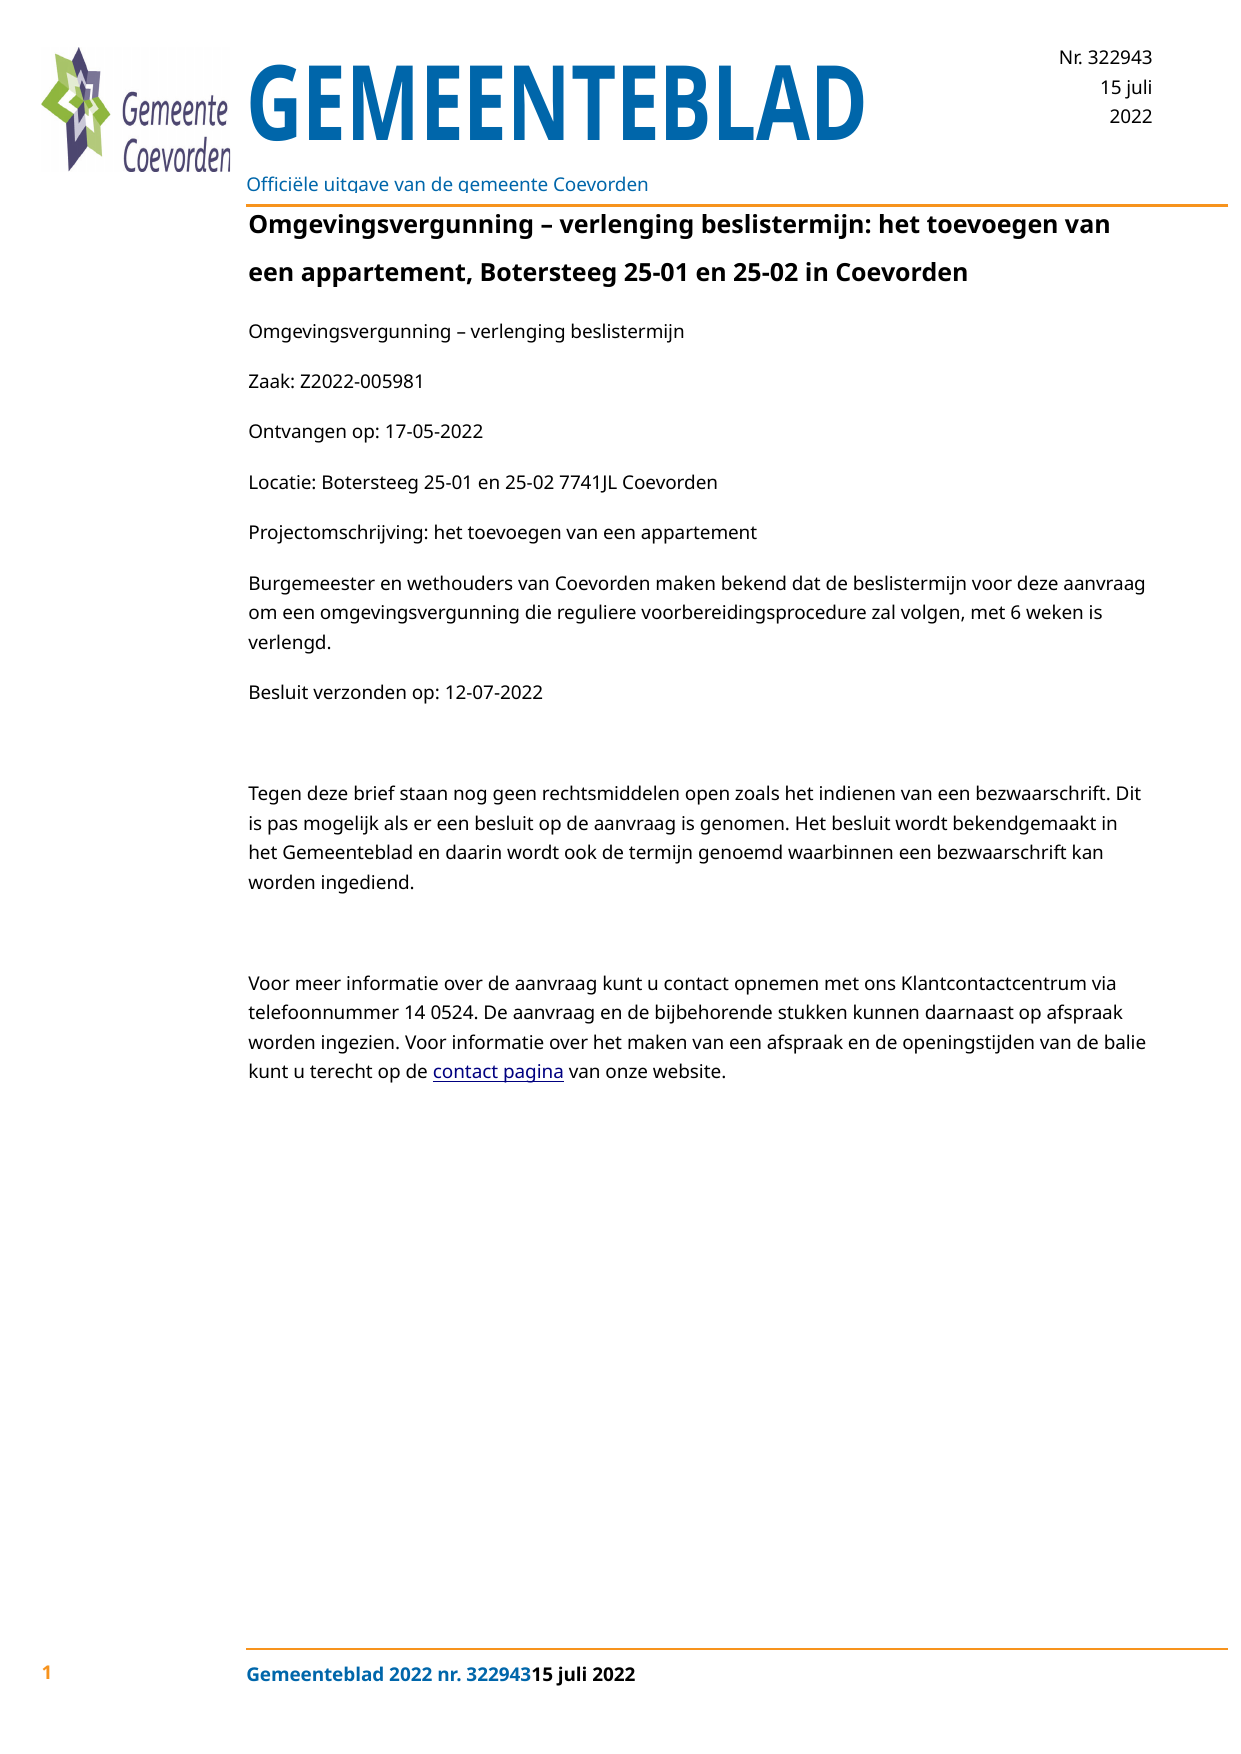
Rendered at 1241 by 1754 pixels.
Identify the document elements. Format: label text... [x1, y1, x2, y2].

text Omgevingsvergunning – verlenging beslistermijn: het toevoegen van een appartement, Botersteeg 25-01 en 25-02 in Coevorden [248, 207, 1152, 288]
text Voor meer informatie over de aanvraag kunt u contact opnemen met ons Klantcontactcentrum via telefoonnummer 14 0524. De aanvraag en de bijbehorende stukken kunnen daarnaast op afspraak worden ingezien. Voor informatie over het maken van een afspraak en de openingstijden van de balie kunt u terecht op de contact pagina van onze website. [248, 970, 1152, 1084]
text Tegen deze brief staan nog geen rechtsmiddelen open zoals het indienen van een bezwaarschrift. Dit is pas mogelijk als er een besluit op de aanvraag is genomen. Het besluit wordt bekendgemaakt in het Gemeenteblad en daarin wordt ook de termijn genoemd waarbinnen een bezwaarschrift kan worden ingediend. [248, 780, 1152, 895]
text Projectomschrijving: het toevoegen van een appartement [248, 519, 1152, 545]
text Ontvangen op: 17-05-2022 [248, 419, 1152, 444]
text Locatie: Botersteeg 25-01 en 25-02 7741JL Coevorden [248, 469, 1152, 495]
text Besluit verzonden op: 12-07-2022 [248, 679, 1152, 705]
text Omgevingsvergunning – verlenging beslistermijn [248, 318, 1152, 344]
picture [41, 47, 231, 172]
text Burgemeester en wethouders van Coevorden maken bekend dat de beslistermijn voor deze aanvraag om een omgevingsvergunning die reguliere voorbereidingsprocedure zal volgen, met 6 weken is verlengd. [248, 570, 1152, 655]
text Zaak: Z2022-005981 [248, 368, 1152, 394]
